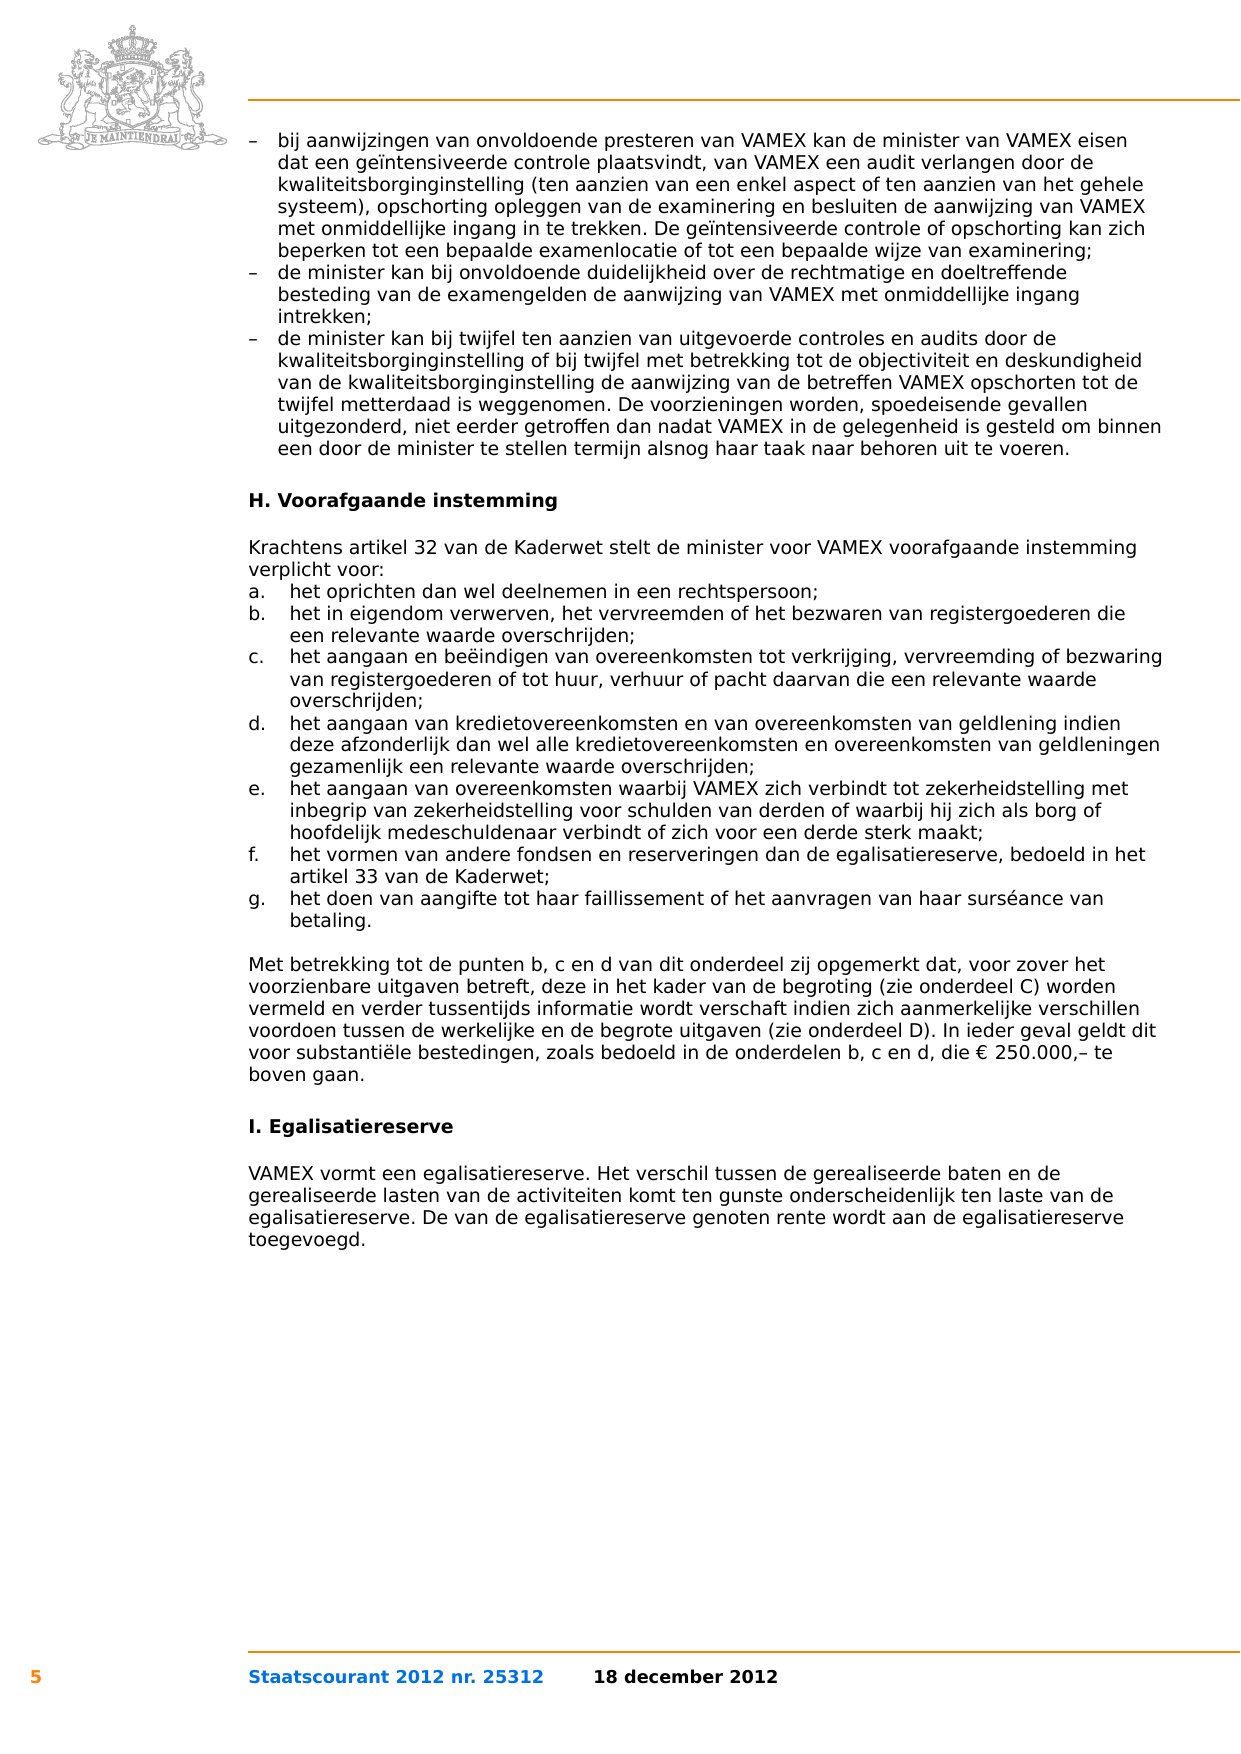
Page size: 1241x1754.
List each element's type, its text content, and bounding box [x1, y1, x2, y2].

text g. het doen van aangifte tot haar faillissement of het aanvragen van haar surséance van betaling. [248, 888, 1163, 932]
text a. het oprichten dan wel deelnemen in een rechtspersoon; [248, 581, 1163, 602]
text b. het in eigendom verwerven, het vervreemden of het bezwaren van registergoederen die een relevante waarde overschrijden; [248, 602, 1163, 646]
text c. het aangaan en beëindigen van overeenkomsten tot verkrijging, vervreemding of bezwaring van registergoederen of tot huur, verhuur of pacht daarvan die een relevante waarde overschrijden; [248, 646, 1163, 712]
picture [38, 25, 227, 150]
text d. het aangaan van kredietovereenkomsten en van overeenkomsten van geldlening indien deze afzonderlijk dan wel alle kredietovereenkomsten en overeenkomsten van geldleningen gezamenlijk een relevante waarde overschrijden; [248, 712, 1163, 778]
text – de minister kan bij twijfel ten aanzien van uitgevoerde controles en audits door de kwaliteitsborginginstelling of bij twijfel met betrekking tot de objectiviteit en deskundigheid van de kwaliteitsborginginstelling de aanwijzing van de betreffen VAMEX opschorten tot de twijfel metterdaad is weggenomen. De voorzieningen worden, spoedeisende gevallen uitgezonderd, niet eerder getroffen dan nadat VAMEX in de gelegenheid is gesteld om binnen een door de minister te stellen termijn alsnog haar taak naar behoren uit te voeren. [248, 328, 1163, 459]
subtitle H. Voorafgaande instemming [248, 489, 1163, 512]
text Met betrekking tot de punten b, c en d van dit onderdeel zij opgemerkt dat, voor zover het voorzienbare uitgaven betreft, deze in het kader van de begroting (zie onderdeel C) worden vermeld en verder tussentijds informatie wordt verschaft indien zich aanmerkelijke verschillen voordoen tussen de werkelijke en de begrote uitgaven (zie onderdeel D). In ieder geval geldt dit voor substantiële bestedingen, zoals bedoeld in de onderdelen b, c en d, die € 250.000,– te boven gaan. [248, 954, 1163, 1086]
subtitle I. Egalisatiereserve [248, 1116, 1163, 1138]
text e. het aangaan van overeenkomsten waarbij VAMEX zich verbindt tot zekerheidstelling met inbegrip van zekerheidstelling voor schulden van derden of waarbij hij zich als borg of hoofdelijk medeschuldenaar verbindt of zich voor een derde sterk maakt; [248, 778, 1163, 844]
text f. het vormen van andere fondsen en reserveringen dan de egalisatiereserve, bedoeld in het artikel 33 van de Kaderwet; [248, 844, 1163, 888]
text Krachtens artikel 32 van de Kaderwet stelt de minister voor VAMEX voorafgaande instemming verplicht voor: [248, 537, 1163, 581]
text VAMEX vormt een egalisatiereserve. Het verschil tussen de gerealiseerde baten en de gerealiseerde lasten van de activiteiten komt ten gunste onderscheidenlijk ten laste van de egalisatiereserve. De van de egalisatiereserve genoten rente wordt aan de egalisatiereserve toegevoegd. [248, 1163, 1163, 1251]
text – bij aanwijzingen van onvoldoende presteren van VAMEX kan de minister van VAMEX eisen dat een geïntensiveerde controle plaatsvindt, van VAMEX een audit verlangen door de kwaliteitsborginginstelling (ten aanzien van een enkel aspect of ten aanzien van het gehele systeem), opschorting opleggen van de examinering en besluiten de aanwijzing van VAMEX met onmiddellijke ingang in te trekken. De geïntensiveerde controle of opschorting kan zich beperken tot een bepaalde examenlocatie of tot een bepaalde wijze van examinering; [248, 130, 1163, 262]
text – de minister kan bij onvoldoende duidelijkheid over de rechtmatige en doeltreffende besteding van de examengelden de aanwijzing van VAMEX met onmiddellijke ingang intrekken; [248, 262, 1163, 328]
